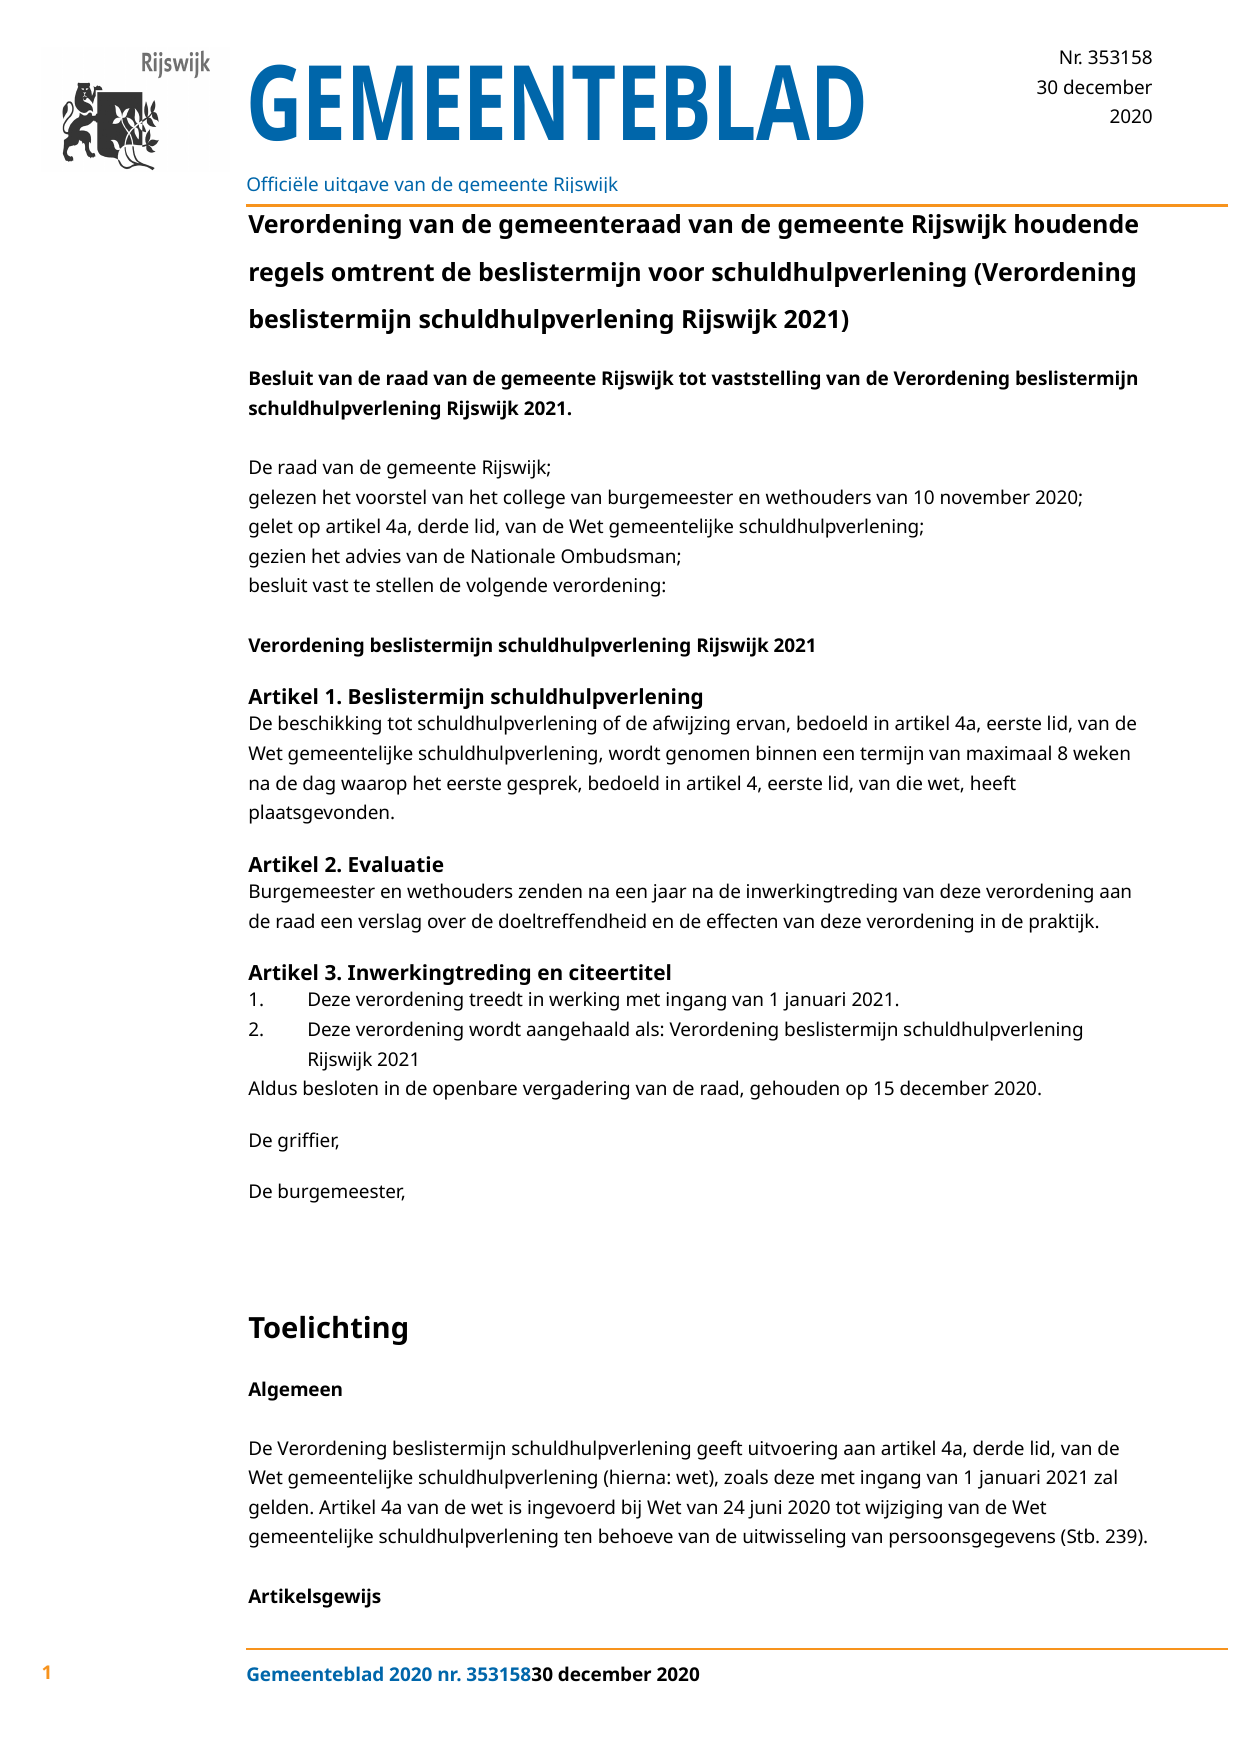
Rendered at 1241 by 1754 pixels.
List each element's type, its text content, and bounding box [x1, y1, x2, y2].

text Verordening beslistermijn schuldhulpverlening Rijswijk 2021 [248, 632, 1152, 657]
text Artikel 3. Inwerkingtreding en citeertitel [248, 958, 1152, 987]
text De burgemeester, [248, 1178, 1152, 1204]
text gelet op artikel 4a, derde lid, van de Wet gemeentelijke schuldhulpverlening; [248, 513, 1152, 539]
text De Verordening beslistermijn schuldhulpverlening geeft uitvoering aan artikel 4a, derde lid, van de Wet gemeentelijke schuldhulpverlening (hierna: wet), zoals deze met ingang van 1 januari 2021 zal gelden. Artikel 4a van de wet is ingevoerd bij Wet van 24 juni 2020 tot wijziging van de Wet gemeentelijke schuldhulpverlening ten behoeve van de uitwisseling van persoonsgegevens (Stb. 239). [248, 1435, 1152, 1549]
text Burgemeester en wethouders zenden na een jaar na de inwerkingtreding van deze verordening aan de raad een verslag over de doeltreffendheid en de effecten van deze verordening in de praktijk. [248, 878, 1152, 933]
text Artikel 2. Evaluatie [248, 850, 1152, 878]
text Aldus besloten in de openbare vergadering van de raad, gehouden op 15 december 2020. [248, 1075, 1152, 1101]
list Deze verordening treedt in werking met ingang van 1 januari 2021. [248, 987, 1152, 1012]
text Toelichting [248, 1307, 1152, 1347]
text gelezen het voorstel van het college van burgemeester en wethouders van 10 november 2020; [248, 484, 1152, 509]
text De beschikking tot schuldhulpverlening of de afwijzing ervan, bedoeld in artikel 4a, eerste lid, van de Wet gemeentelijke schuldhulpverlening, wordt genomen binnen een termijn van maximaal 8 weken na de dag waarop het eerste gesprek, bedoeld in artikel 4, eerste lid, van die wet, heeft plaatsgevonden. [248, 711, 1152, 825]
text De raad van de gemeente Rijswijk; [248, 454, 1152, 480]
text De griffier, [248, 1127, 1152, 1153]
list Deze verordening wordt aangehaald als: Verordening beslistermijn schuldhulpverlening Rijswijk 2021 [248, 1016, 1152, 1072]
text Artikel 1. Beslistermijn schuldhulpverlening [248, 682, 1152, 711]
text besluit vast te stellen de volgende verordening: [248, 573, 1152, 598]
text gezien het advies van de Nationale Ombudsman; [248, 543, 1152, 569]
text Besluit van de raad van de gemeente Rijswijk tot vaststelling van de Verordening beslistermijn schuldhulpverlening Rijswijk 2021. [248, 366, 1152, 421]
picture [41, 47, 231, 172]
text Artikelsgewijs [248, 1583, 1152, 1609]
text Algemeen [248, 1376, 1152, 1402]
text Verordening van de gemeenteraad van de gemeente Rijswijk houdende regels omtrent de beslistermijn voor schuldhulpverlening (Verordening beslistermijn schuldhulpverlening Rijswijk 2021) [248, 207, 1152, 336]
